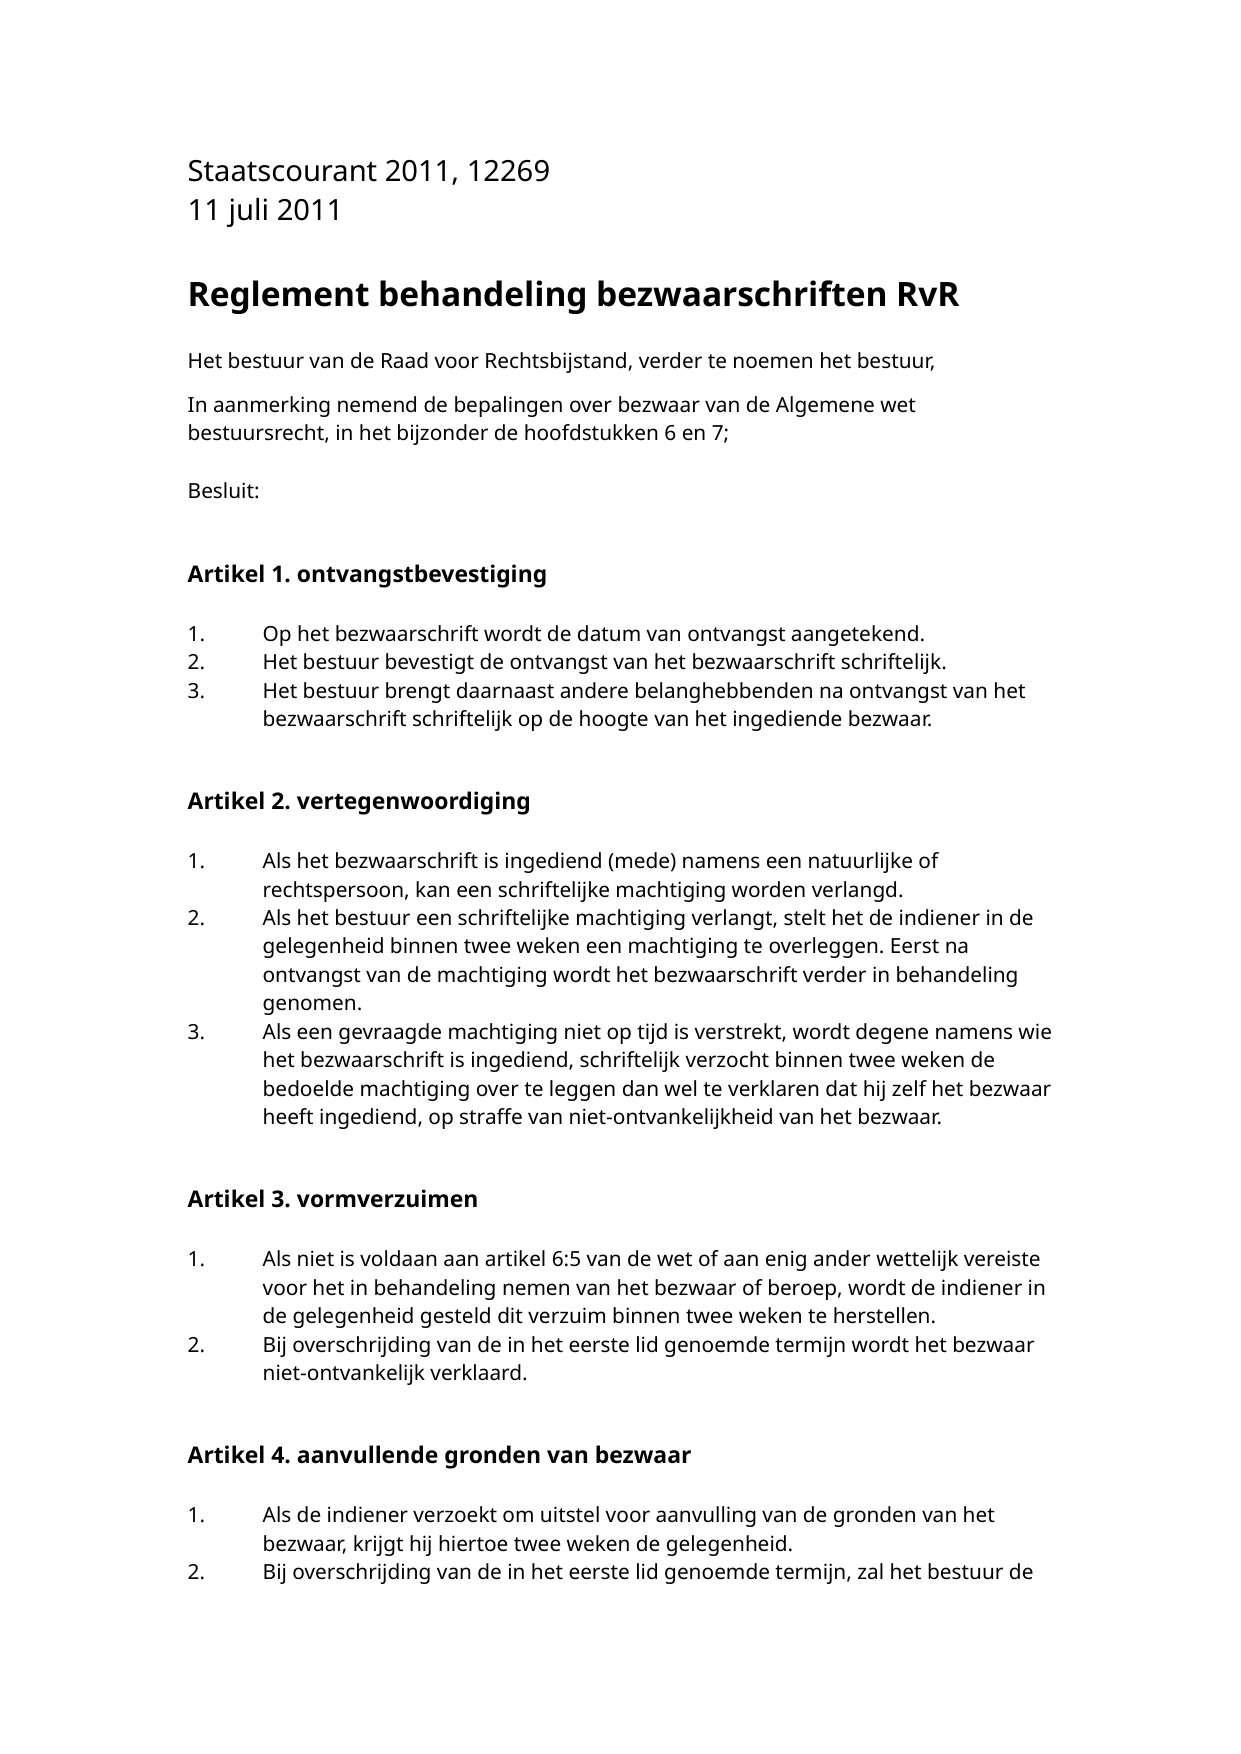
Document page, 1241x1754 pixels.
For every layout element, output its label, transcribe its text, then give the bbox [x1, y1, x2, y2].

subtitle Artikel 3. vormverzuimen [187, 1183, 1053, 1214]
list Bij overschrijding van de in het eerste lid genoemde termijn, zal het bestuur de [187, 1557, 1053, 1586]
subtitle Reglement behandeling bezwaarschriften RvR [187, 271, 1053, 316]
list Het bestuur brengt daarnaast andere belanghebbenden na ontvangst van het bezwaarschrift schriftelijk op de hoogte van het ingediende bezwaar. [187, 676, 1053, 733]
list Op het bezwaarschrift wordt de datum van ontvangst aangetekend. [187, 619, 1053, 647]
subtitle Artikel 1. ontvangstbevestiging [187, 558, 1053, 589]
list Als het bezwaarschrift is ingediend (mede) namens een natuurlijke of rechtspersoon, kan een schriftelijke machtiging worden verlangd. [187, 846, 1053, 903]
list Als het bestuur een schriftelijke machtiging verlangt, stelt het de indiener in de gelegenheid binnen twee weken een machtiging te overleggen. Eerst na ontvangst van de machtiging wordt het bezwaarschrift verder in behandeling genomen. [187, 903, 1053, 1017]
list Het bestuur bevestigt de ontvangst van het bezwaarschrift schriftelijk. [187, 647, 1053, 676]
list Als niet is voldaan aan artikel 6:5 van de wet of aan enig ander wettelijk vereiste voor het in behandeling nemen van het bezwaar of beroep, wordt de indiener in de gelegenheid gesteld dit verzuim binnen twee weken te herstellen. [187, 1244, 1053, 1330]
text Besluit: [187, 477, 1053, 505]
text Het bestuur van de Raad voor Rechtsbijstand, verder te noemen het bestuur, [187, 346, 1053, 375]
text Staatscourant 2011, 12269 [187, 150, 1053, 190]
list Als de indiener verzoekt om uitstel voor aanvulling van de gronden van het bezwaar, krijgt hij hiertoe twee weken de gelegenheid. [187, 1500, 1053, 1557]
text In aanmerking nemend de bepalingen over bezwaar van de Algemene wet bestuursrecht, in het bijzonder de hoofdstukken 6 en 7; [187, 390, 1053, 447]
subtitle Artikel 4. aanvullende gronden van bezwaar [187, 1439, 1053, 1470]
subtitle Artikel 2. vertegenwoordiging [187, 785, 1053, 816]
list Bij overschrijding van de in het eerste lid genoemde termijn wordt het bezwaar niet-ontvankelijk verklaard. [187, 1330, 1053, 1387]
list Als een gevraagde machtiging niet op tijd is verstrekt, wordt degene namens wie het bezwaarschrift is ingediend, schriftelijk verzocht binnen twee weken de bedoelde machtiging over te leggen dan wel te verklaren dat hij zelf het bezwaar heeft ingediend, op straffe van niet-ontvankelijkheid van het bezwaar. [187, 1017, 1053, 1131]
text 11 juli 2011 [187, 190, 1053, 229]
